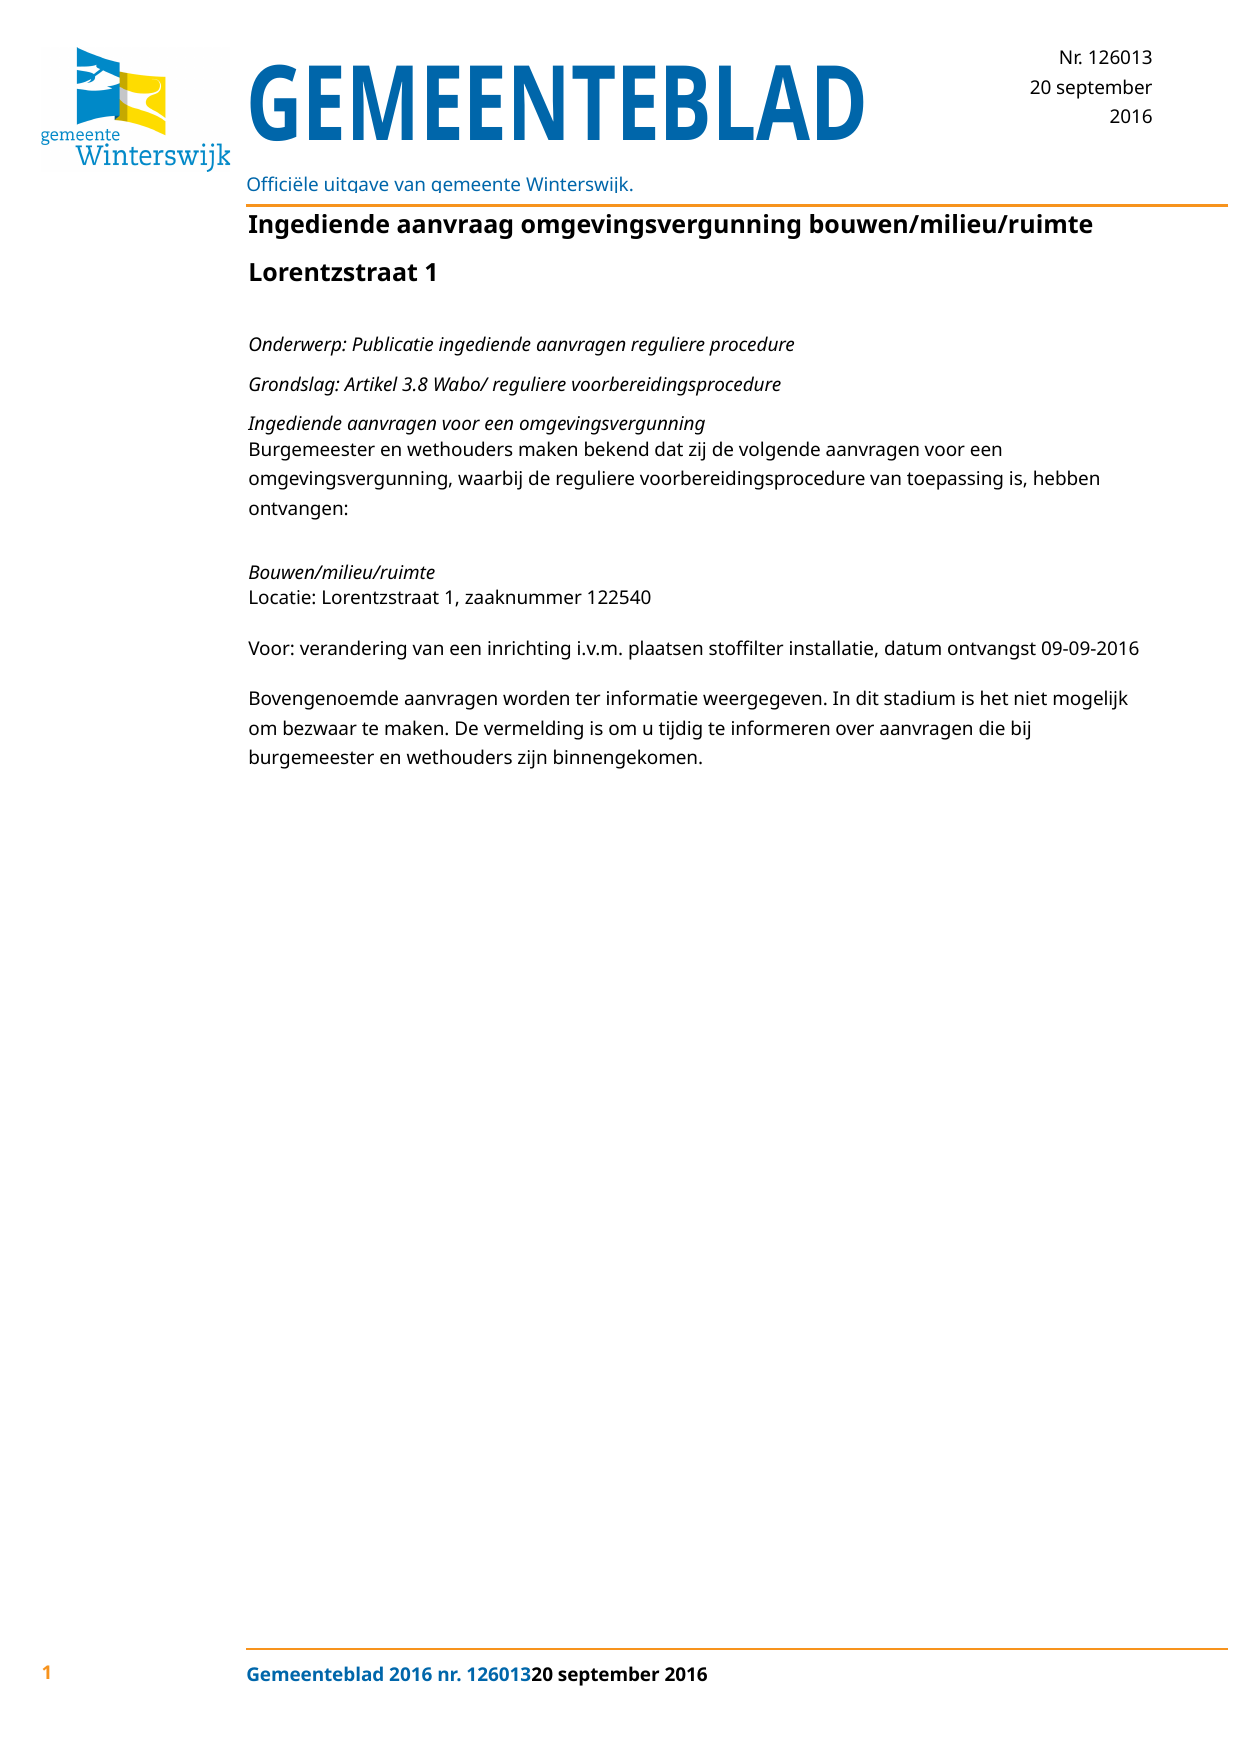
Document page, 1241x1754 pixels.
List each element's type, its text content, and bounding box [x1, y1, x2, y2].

text Grondslag: Artikel 3.8 Wabo/ reguliere voorbereidingsprocedure [248, 371, 1152, 396]
text Onderwerp: Publicatie ingediende aanvragen reguliere procedure [248, 331, 1152, 357]
text Burgemeester en wethouders maken bekend dat zij de volgende aanvragen voor een omgevingsvergunning, waarbij de reguliere voorbereidingsprocedure van toepassing is, hebben ontvangen: [248, 436, 1152, 521]
text Voor: verandering van een inrichting i.v.m. plaatsen stoffilter installatie, datum ontvangst 09-09-2016 [248, 635, 1152, 661]
text Ingediende aanvraag omgevingsvergunning bouwen/milieu/ruimte Lorentzstraat 1 [248, 207, 1152, 288]
text Bouwen/milieu/ruimte [248, 559, 1152, 584]
picture [225, 153, 231, 162]
text Ingediende aanvragen voor een omgevingsvergunning [248, 410, 1152, 436]
text Bovengenoemde aanvragen worden ter informatie weergegeven. In dit stadium is het niet mogelijk om bezwaar te maken. De vermelding is om u tijdig te informeren over aanvragen die bij burgemeester en wethouders zijn binnengekomen. [248, 685, 1152, 770]
text Locatie: Lorentzstraat 1, zaaknummer 122540 [248, 584, 1152, 610]
picture [41, 47, 231, 172]
